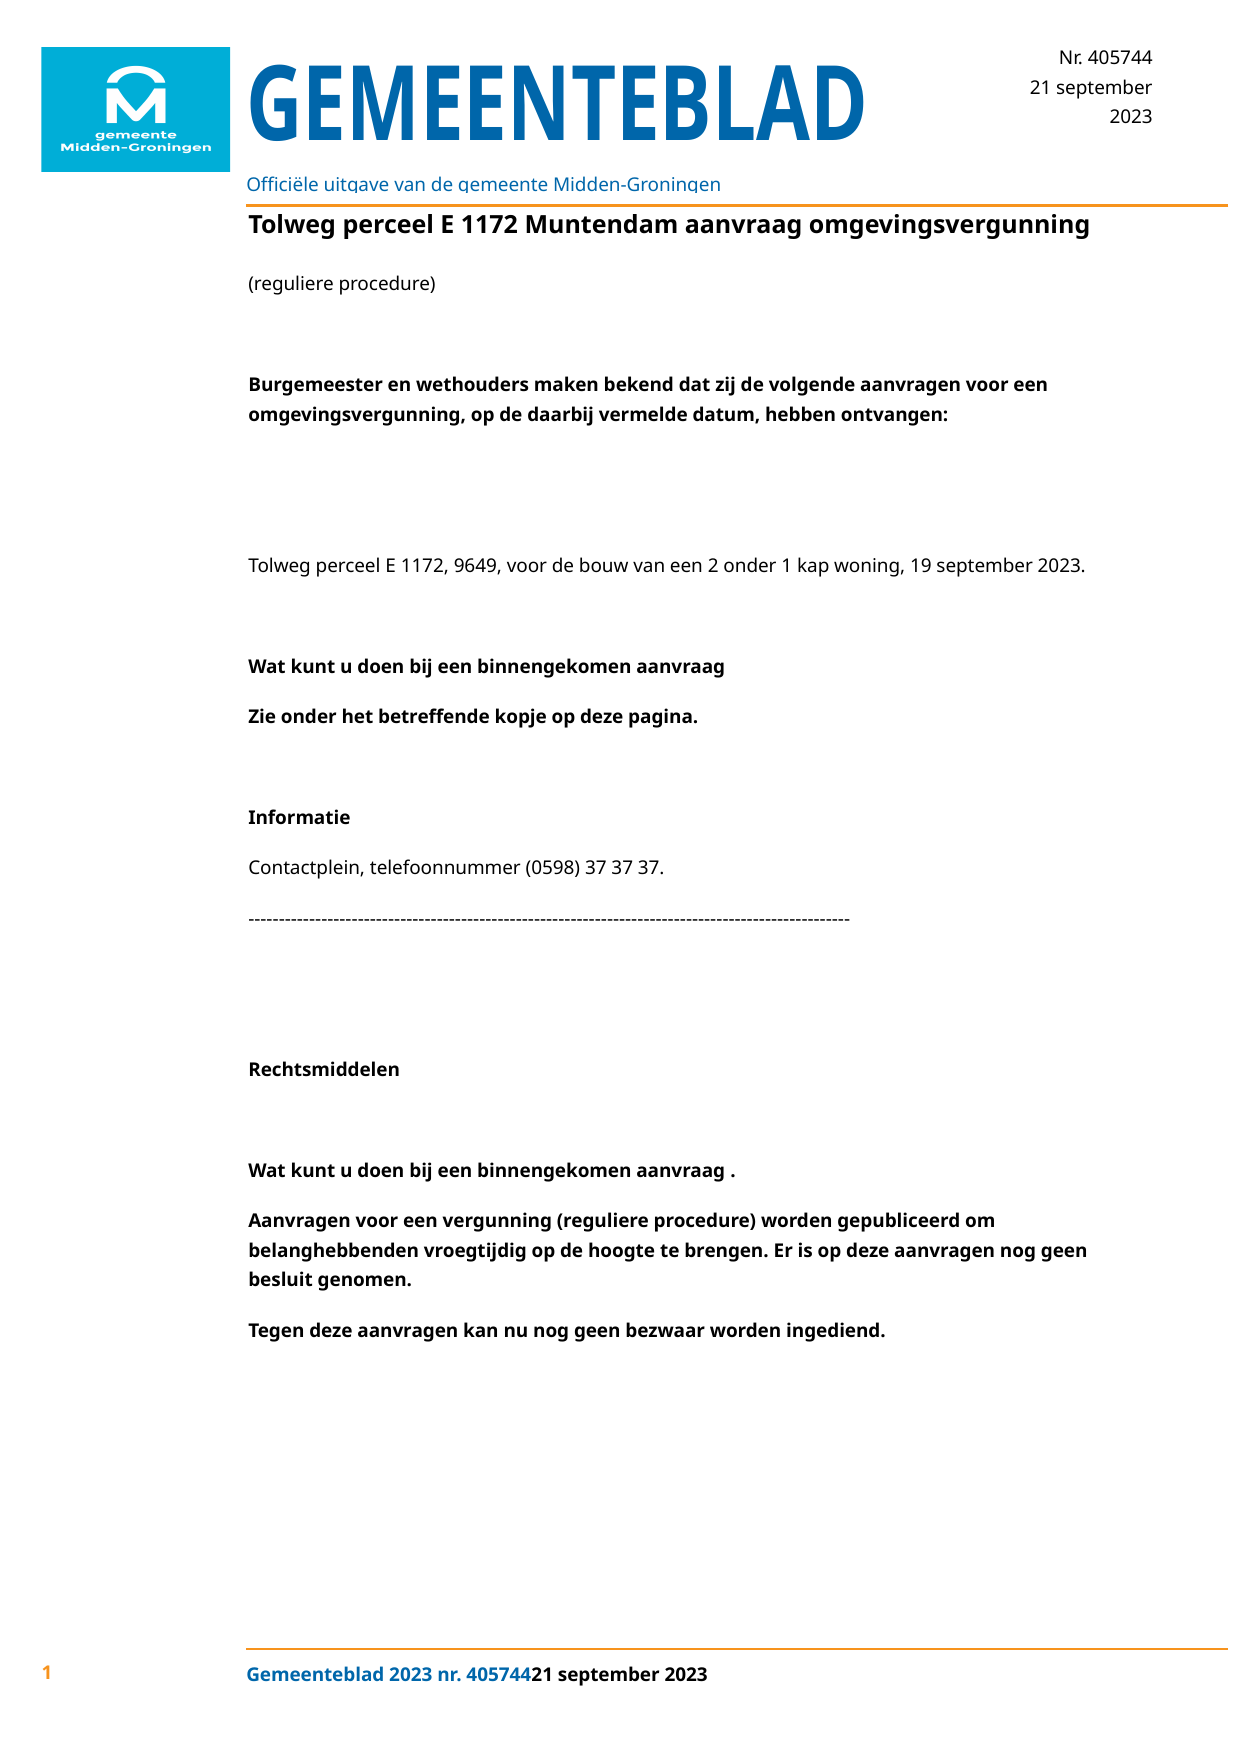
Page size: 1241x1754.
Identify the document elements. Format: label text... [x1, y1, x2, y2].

text Tegen deze aanvragen kan nu nog geen bezwaar worden ingediend. [248, 1317, 1152, 1343]
text --------------------------------------------------------------------------------------------------- [248, 905, 1152, 931]
text Tolweg perceel E 1172, 9649, voor de bouw van een 2 onder 1 kap woning, 19 september 2023. [248, 552, 1152, 578]
text Wat kunt u doen bij een binnengekomen aanvraag [248, 653, 1152, 678]
text Informatie [248, 804, 1152, 830]
picture [184, 146, 190, 153]
picture [108, 66, 164, 82]
text Burgemeester en wethouders maken bekend dat zij de volgende aanvragen voor een omgevingsvergunning, op de daarbij vermelde datum, hebben ontvangen: [248, 371, 1152, 426]
text Tolweg perceel E 1172 Muntendam aanvraag omgevingsvergunning [248, 207, 1152, 241]
picture [107, 89, 165, 122]
text Aanvragen voor een vergunning (reguliere procedure) worden gepubliceerd om belanghebbenden vroegtijdig op de hoogte te brengen. Er is op deze aanvragen nog geen besluit genomen. [248, 1207, 1152, 1292]
text Wat kunt u doen bij een binnengekomen aanvraag . [248, 1157, 1152, 1183]
text (reguliere procedure) [248, 270, 1152, 296]
text Contactplein, telefoonnummer (0598) 37 37 37. [248, 854, 1152, 880]
text Rechtsmiddelen [248, 1056, 1152, 1082]
text Zie onder het betreffende kopje op deze pagina. [248, 703, 1152, 729]
